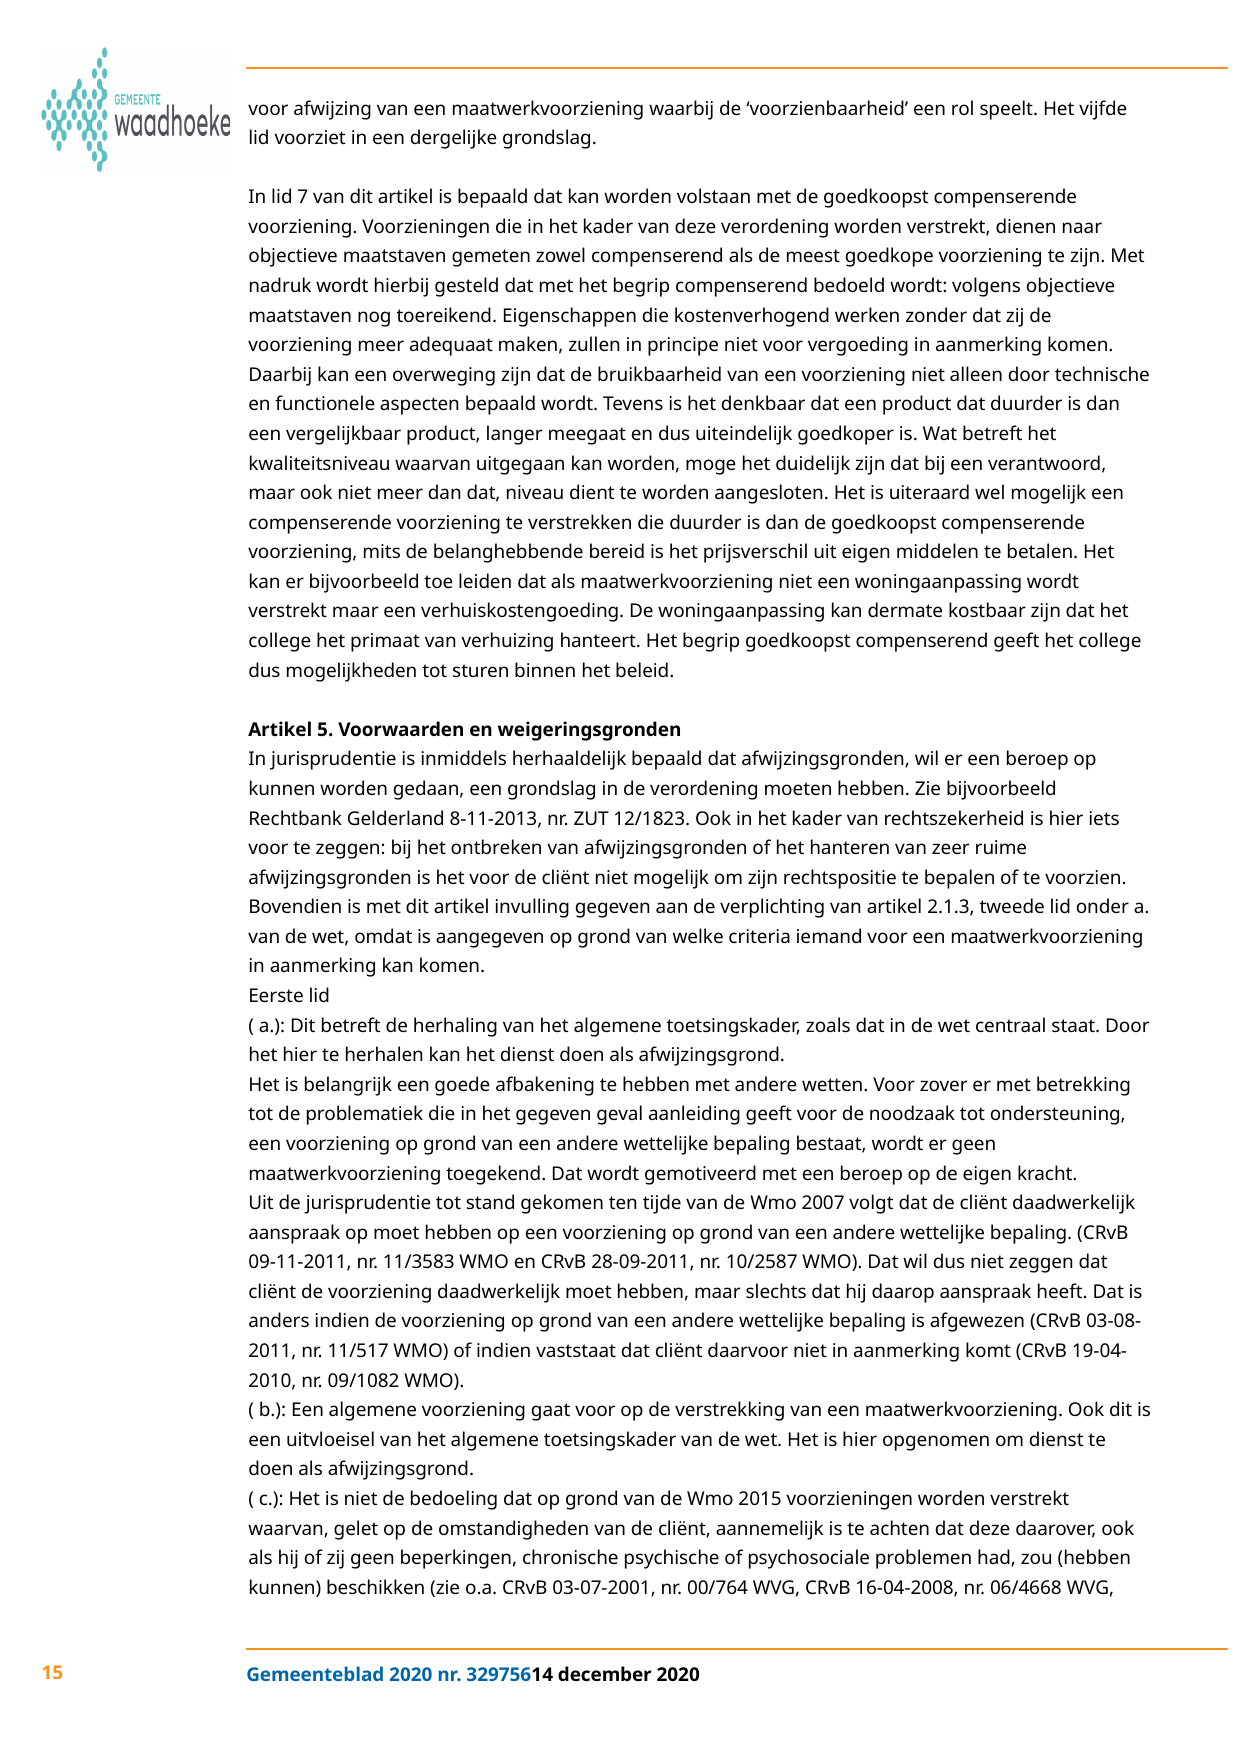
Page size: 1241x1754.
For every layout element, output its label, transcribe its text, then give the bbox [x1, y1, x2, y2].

text Artikel 5. Voorwaarden en weigeringsgronden [248, 716, 1152, 742]
text Het is belangrijk een goede afbakening te hebben met andere wetten. Voor zover er met betrekking tot de problematiek die in het gegeven geval aanleiding geeft voor de noodzaak tot ondersteuning, een voorziening op grond van een andere wettelijke bepaling bestaat, wordt er geen maatwerkvoorziening toegekend. Dat wordt gemotiveerd met een beroep op de eigen kracht. [248, 1071, 1152, 1186]
text voor afwijzing van een maatwerkvoorziening waarbij de ‘voorzienbaarheid’ een rol speelt. Het vijfde lid voorziet in een dergelijke grondslag. [248, 95, 1152, 150]
text Uit de jurisprudentie tot stand gekomen ten tijde van de Wmo 2007 volgt dat de cliënt daadwerkelijk aanspraak op moet hebben op een voorziening op grond van een andere wettelijke bepaling. (CRvB 09-11-2011, nr. 11/3583 WMO en CRvB 28-09-2011, nr. 10/2587 WMO). Dat wil dus niet zeggen dat cliënt de voorziening daadwerkelijk moet hebben, maar slechts dat hij daarop aanspraak heeft. Dat is anders indien de voorziening op grond van een andere wettelijke bepaling is afgewezen (CRvB 03-08-2011, nr. 11/517 WMO) of indien vaststaat dat cliënt daarvoor niet in aanmerking komt (CRvB 19-04-2010, nr. 09/1082 WMO). [248, 1189, 1152, 1393]
text Eerste lid [248, 982, 1152, 1008]
text In jurisprudentie is inmiddels herhaaldelijk bepaald dat afwijzingsgronden, wil er een beroep op kunnen worden gedaan, een grondslag in de verordening moeten hebben. Zie bijvoorbeeld Rechtbank Gelderland 8-11-2013, nr. ZUT 12/1823. Ook in het kader van rechtszekerheid is hier iets voor te zeggen: bij het ontbreken van afwijzingsgronden of het hanteren van zeer ruime afwijzingsgronden is het voor de cliënt niet mogelijk om zijn rechtspositie te bepalen of te voorzien. Bovendien is met dit artikel invulling gegeven aan de verplichting van artikel 2.1.3, tweede lid onder a. van de wet, omdat is aangegeven op grond van welke criteria iemand voor een maatwerkvoorziening in aanmerking kan komen. [248, 746, 1152, 978]
text ( c.): Het is niet de bedoeling dat op grond van de Wmo 2015 voorzieningen worden verstrekt waarvan, gelet op de omstandigheden van de cliënt, aannemelijk is te achten dat deze daarover, ook als hij of zij geen beperkingen, chronische psychische of psychosociale problemen had, zou (hebben kunnen) beschikken (zie o.a. CRvB 03-07-2001, nr. 00/764 WVG, CRvB 16-04-2008, nr. 06/4668 WVG, [248, 1485, 1152, 1600]
text In lid 7 van dit artikel is bepaald dat kan worden volstaan met de goedkoopst compenserende voorziening. Voorzieningen die in het kader van deze verordening worden verstrekt, dienen naar objectieve maatstaven gemeten zowel compenserend als de meest goedkope voorziening te zijn. Met nadruk wordt hierbij gesteld dat met het begrip compenserend bedoeld wordt: volgens objectieve maatstaven nog toereikend. Eigenschappen die kostenverhogend werken zonder dat zij de voorziening meer adequaat maken, zullen in principe niet voor vergoeding in aanmerking komen. Daarbij kan een overweging zijn dat de bruikbaarheid van een voorziening niet alleen door technische en functionele aspecten bepaald wordt. Tevens is het denkbaar dat een product dat duurder is dan een vergelijkbaar product, langer meegaat en dus uiteindelijk goedkoper is. Wat betreft het kwaliteitsniveau waarvan uitgegaan kan worden, moge het duidelijk zijn dat bij een verantwoord, maar ook niet meer dan dat, niveau dient te worden aangesloten. Het is uiteraard wel mogelijk een compenserende voorziening te verstrekken die duurder is dan de goedkoopst compenserende voorziening, mits de belanghebbende bereid is het prijsverschil uit eigen middelen te betalen. Het kan er bijvoorbeeld toe leiden dat als maatwerkvoorziening niet een woningaanpassing wordt verstrekt maar een verhuiskostengoeding. De woningaanpassing kan dermate kostbaar zijn dat het college het primaat van verhuizing hanteert. Het begrip goedkoopst compenserend geeft het college dus mogelijkheden tot sturen binnen het beleid. [248, 183, 1152, 683]
text ( b.): Een algemene voorziening gaat voor op de verstrekking van een maatwerkvoorziening. Ook dit is een uitvloeisel van het algemene toetsingskader van de wet. Het is hier opgenomen om dienst te doen als afwijzingsgrond. [248, 1396, 1152, 1481]
picture [41, 47, 231, 172]
text ( a.): Dit betreft de herhaling van het algemene toetsingskader, zoals dat in de wet centraal staat. Door het hier te herhalen kan het dienst doen als afwijzingsgrond. [248, 1012, 1152, 1067]
